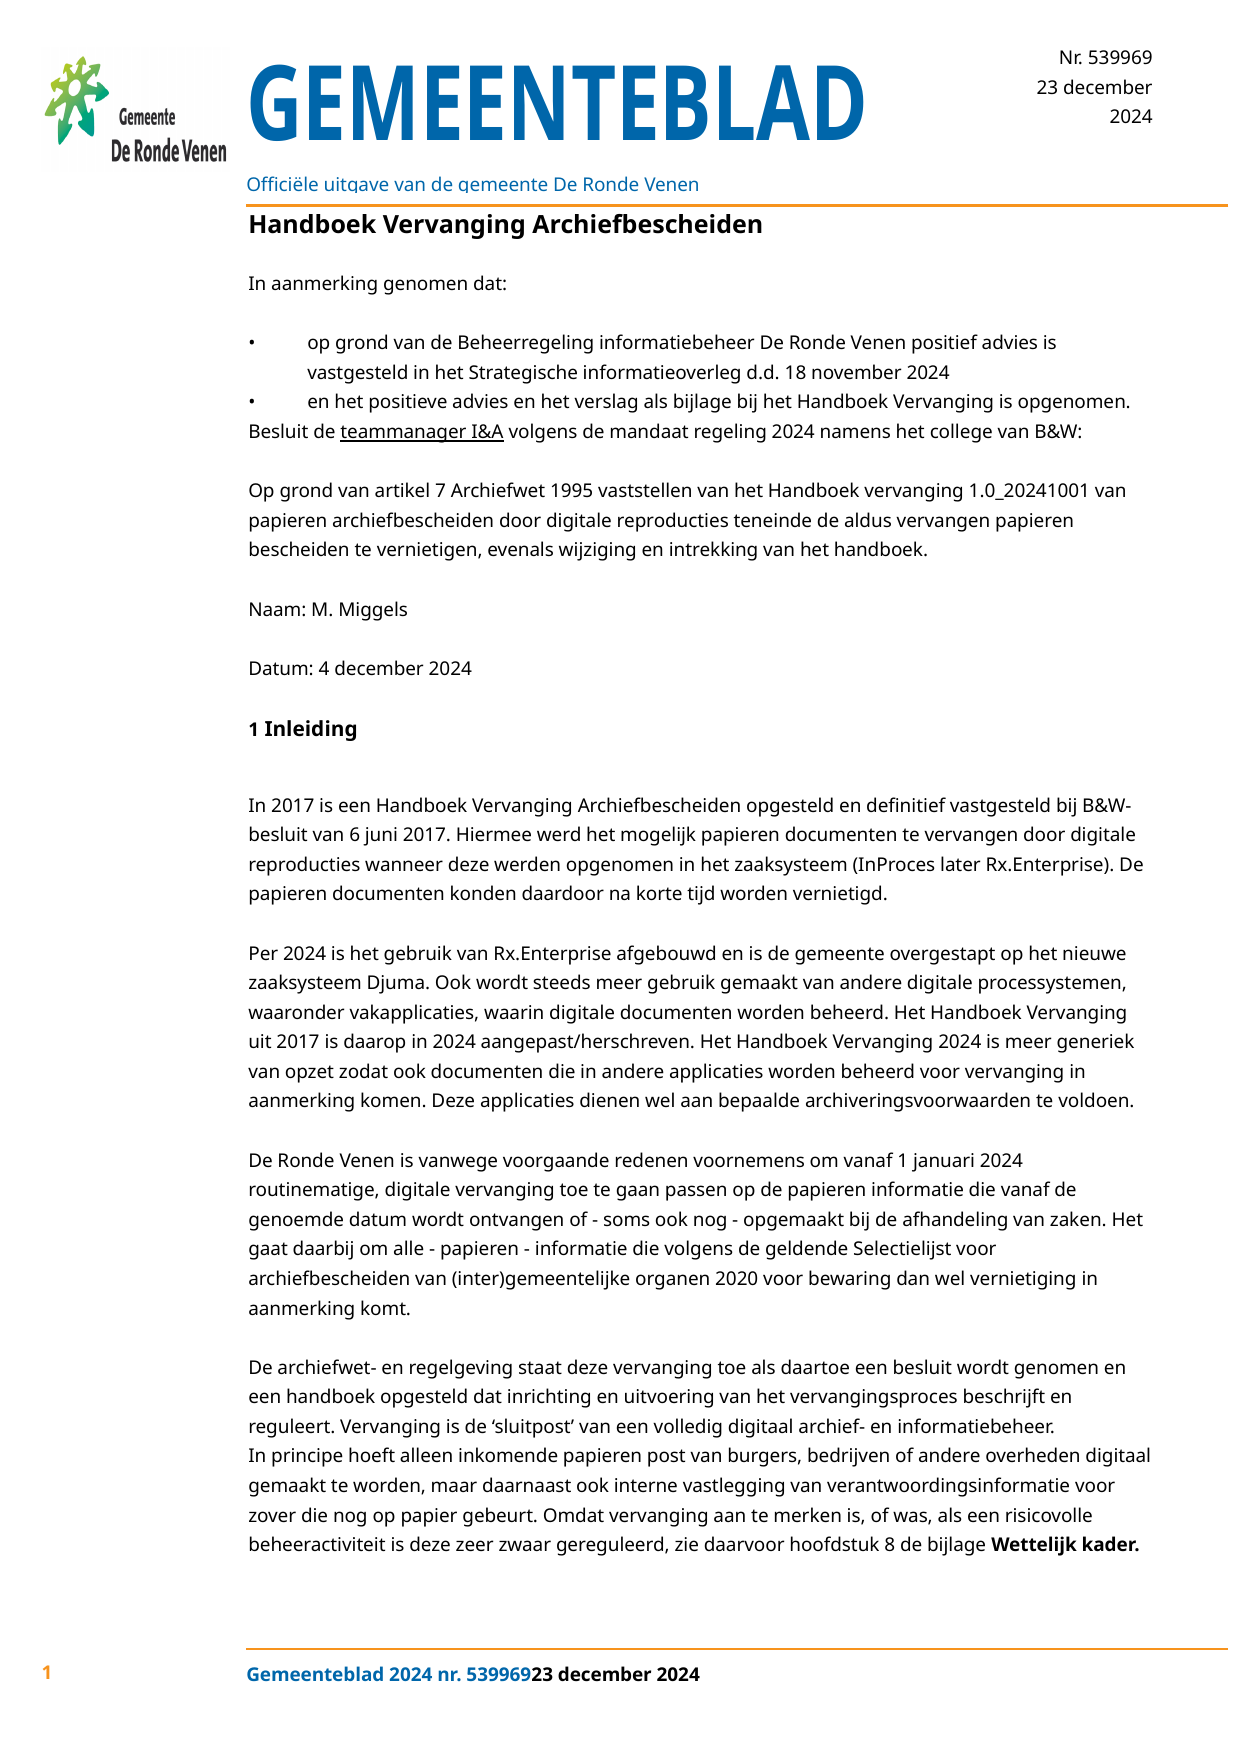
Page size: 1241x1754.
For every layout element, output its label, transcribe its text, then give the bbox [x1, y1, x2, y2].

text De archiefwet- en regelgeving staat deze vervanging toe als daartoe een besluit wordt genomen en een handboek opgesteld dat inrichting en uitvoering van het vervangingsproces beschrijft en reguleert. Vervanging is de ‘sluitpost’ van een volledig digitaal archief- en informatiebeheer. [248, 1354, 1152, 1439]
text Datum: 4 december 2024 [248, 655, 1152, 681]
text Besluit de teammanager I&A volgens de mandaat regeling 2024 namens het college van B&W: [248, 418, 1152, 444]
text 1 Inleiding [248, 714, 1152, 742]
list op grond van de Beheerregeling informatiebeheer De Ronde Venen positief advies is vastgesteld in het Strategische informatieoverleg d.d. 18 november 2024 [248, 329, 1152, 385]
picture [41, 47, 231, 172]
list en het positieve advies en het verslag als bijlage bij het Handboek Vervanging is opgenomen. [248, 389, 1152, 414]
text In 2017 is een Handboek Vervanging Archiefbescheiden opgesteld en definitief vastgesteld bij B&W-besluit van 6 juni 2017. Hiermee werd het mogelijk papieren documenten te vervangen door digitale reproducties wanneer deze werden opgenomen in het zaaksysteem (InProces later Rx.Enterprise). De papieren documenten konden daardoor na korte tijd worden vernietigd. [248, 792, 1152, 906]
text Handboek Vervanging Archiefbescheiden [248, 207, 1152, 241]
text Naam: M. Miggels [248, 596, 1152, 621]
text De Ronde Venen is vanwege voorgaande redenen voornemens om vanaf 1 januari 2024 routinematige, digitale vervanging toe te gaan passen op de papieren informatie die vanaf de genoemde datum wordt ontvangen of - soms ook nog - opgemaakt bij de afhandeling van zaken. Het gaat daarbij om alle - papieren - informatie die volgens de geldende Selectielijst voor archiefbescheiden van (inter)gemeentelijke organen 2020 voor bewaring dan wel vernietiging in aanmerking komt. [248, 1147, 1152, 1320]
text In aanmerking genomen dat: [248, 270, 1152, 296]
text Per 2024 is het gebruik van Rx.Enterprise afgebouwd en is de gemeente overgestapt op het nieuwe zaaksysteem Djuma. Ook wordt steeds meer gebruik gemaakt van andere digitale processystemen, waaronder vakapplicaties, waarin digitale documenten worden beheerd. Het Handboek Vervanging uit 2017 is daarop in 2024 aangepast/herschreven. Het Handboek Vervanging 2024 is meer generiek van opzet zodat ook documenten die in andere applicaties worden beheerd voor vervanging in aanmerking komen. Deze applicaties dienen wel aan bepaalde archiveringsvoorwaarden te voldoen. [248, 940, 1152, 1113]
text Op grond van artikel 7 Archiefwet 1995 vaststellen van het Handboek vervanging 1.0_20241001 van papieren archiefbescheiden door digitale reproducties teneinde de aldus vervangen papieren bescheiden te vernietigen, evenals wijziging en intrekking van het handboek. [248, 477, 1152, 562]
text In principe hoeft alleen inkomende papieren post van burgers, bedrijven of andere overheden digitaal gemaakt te worden, maar daarnaast ook interne vastlegging van verantwoordingsinformatie voor zover die nog op papier gebeurt. Omdat vervanging aan te merken is, of was, als een risicovolle beheeractiviteit is deze zeer zwaar gereguleerd, zie daarvoor hoofdstuk 8 de bijlage Wettelijk kader. [248, 1443, 1152, 1557]
